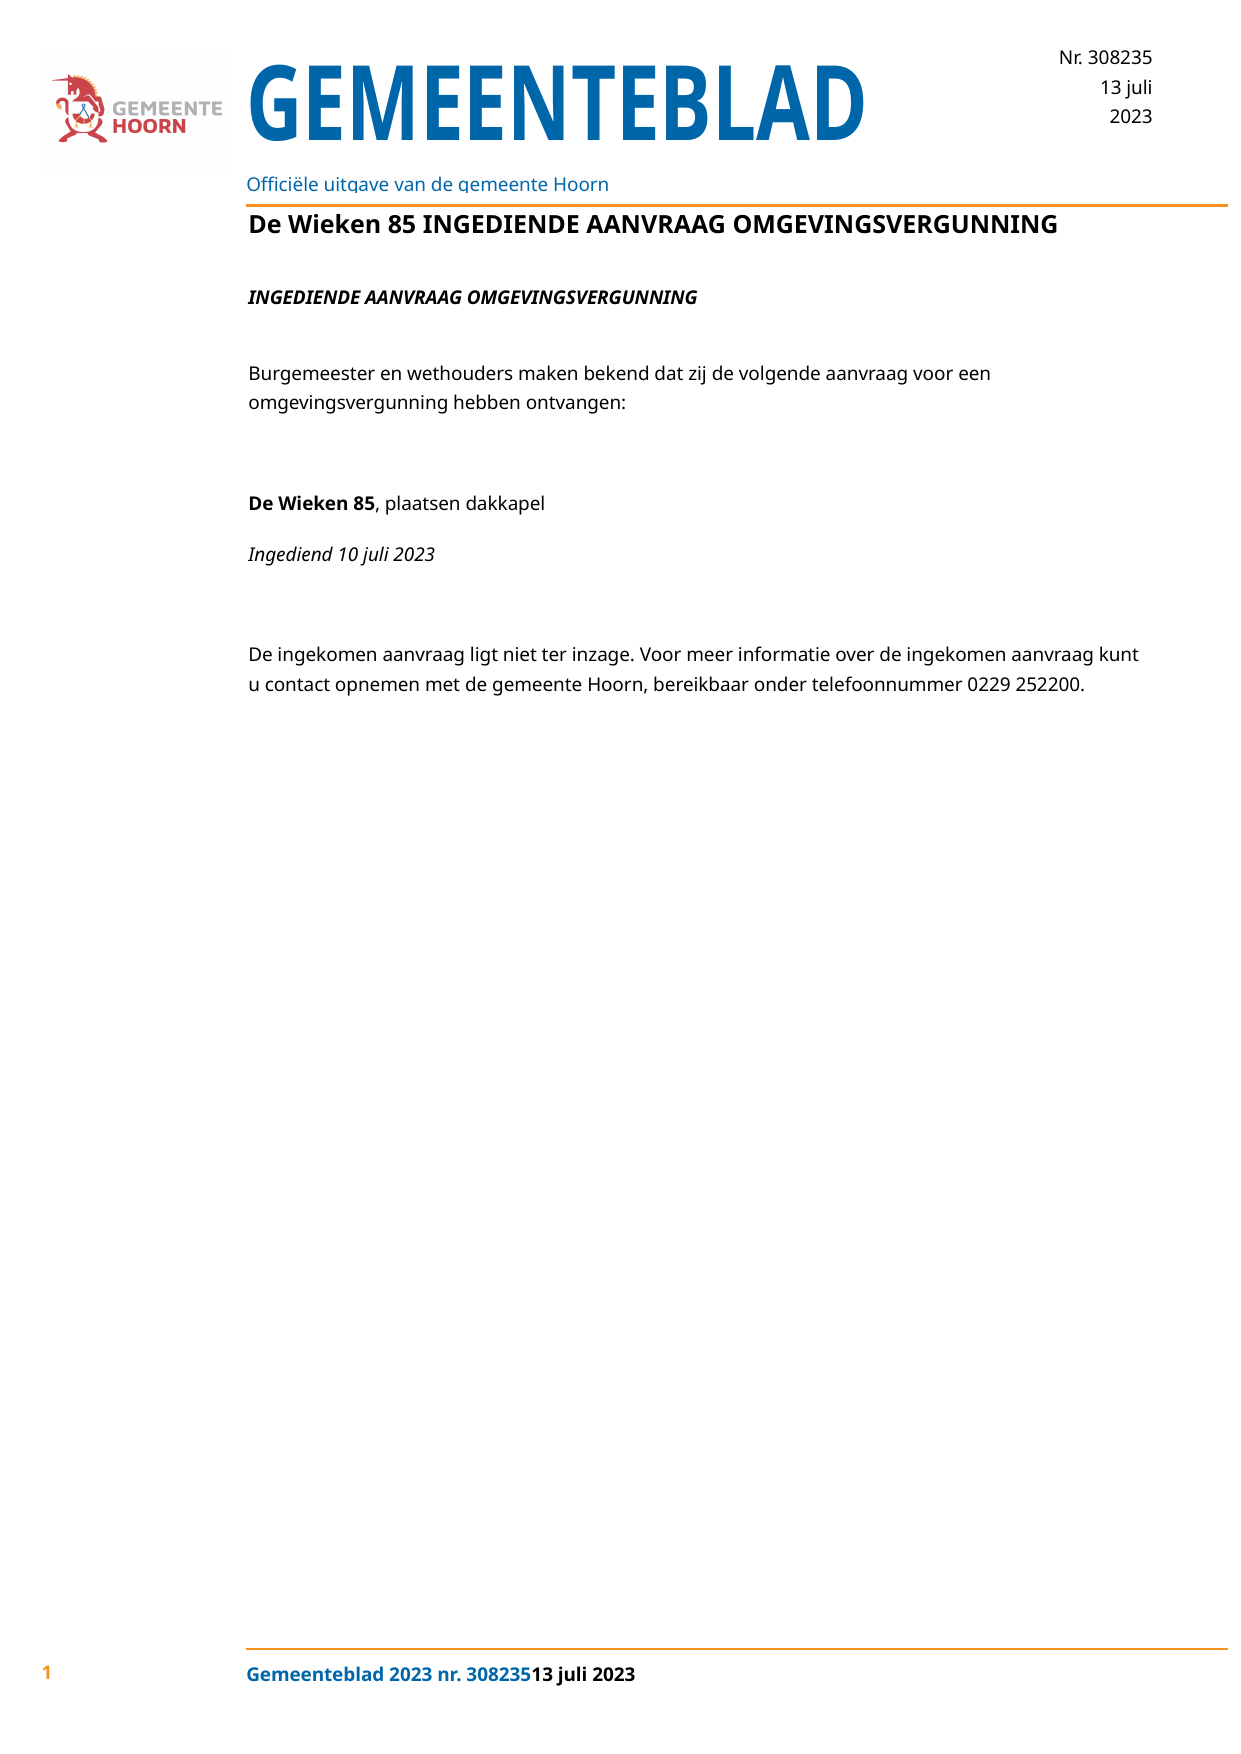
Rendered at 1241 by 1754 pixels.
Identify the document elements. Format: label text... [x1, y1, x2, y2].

picture [41, 47, 231, 172]
text De Wieken 85 INGEDIENDE AANVRAAG OMGEVINGSVERGUNNING [248, 207, 1152, 241]
text INGEDIENDE AANVRAAG OMGEVINGSVERGUNNING [248, 284, 1152, 309]
text De ingekomen aanvraag ligt niet ter inzage. Voor meer informatie over de ingekomen aanvraag kunt u contact opnemen met de gemeente Hoorn, bereikbaar onder telefoonnummer 0229 252200. [248, 642, 1152, 697]
text De Wieken 85, plaatsen dakkapel [248, 490, 1152, 516]
text Burgemeester en wethouders maken bekend dat zij de volgende aanvraag voor een omgevingsvergunning hebben ontvangen: [248, 360, 1152, 415]
text Ingediend 10 juli 2023 [248, 541, 1152, 567]
